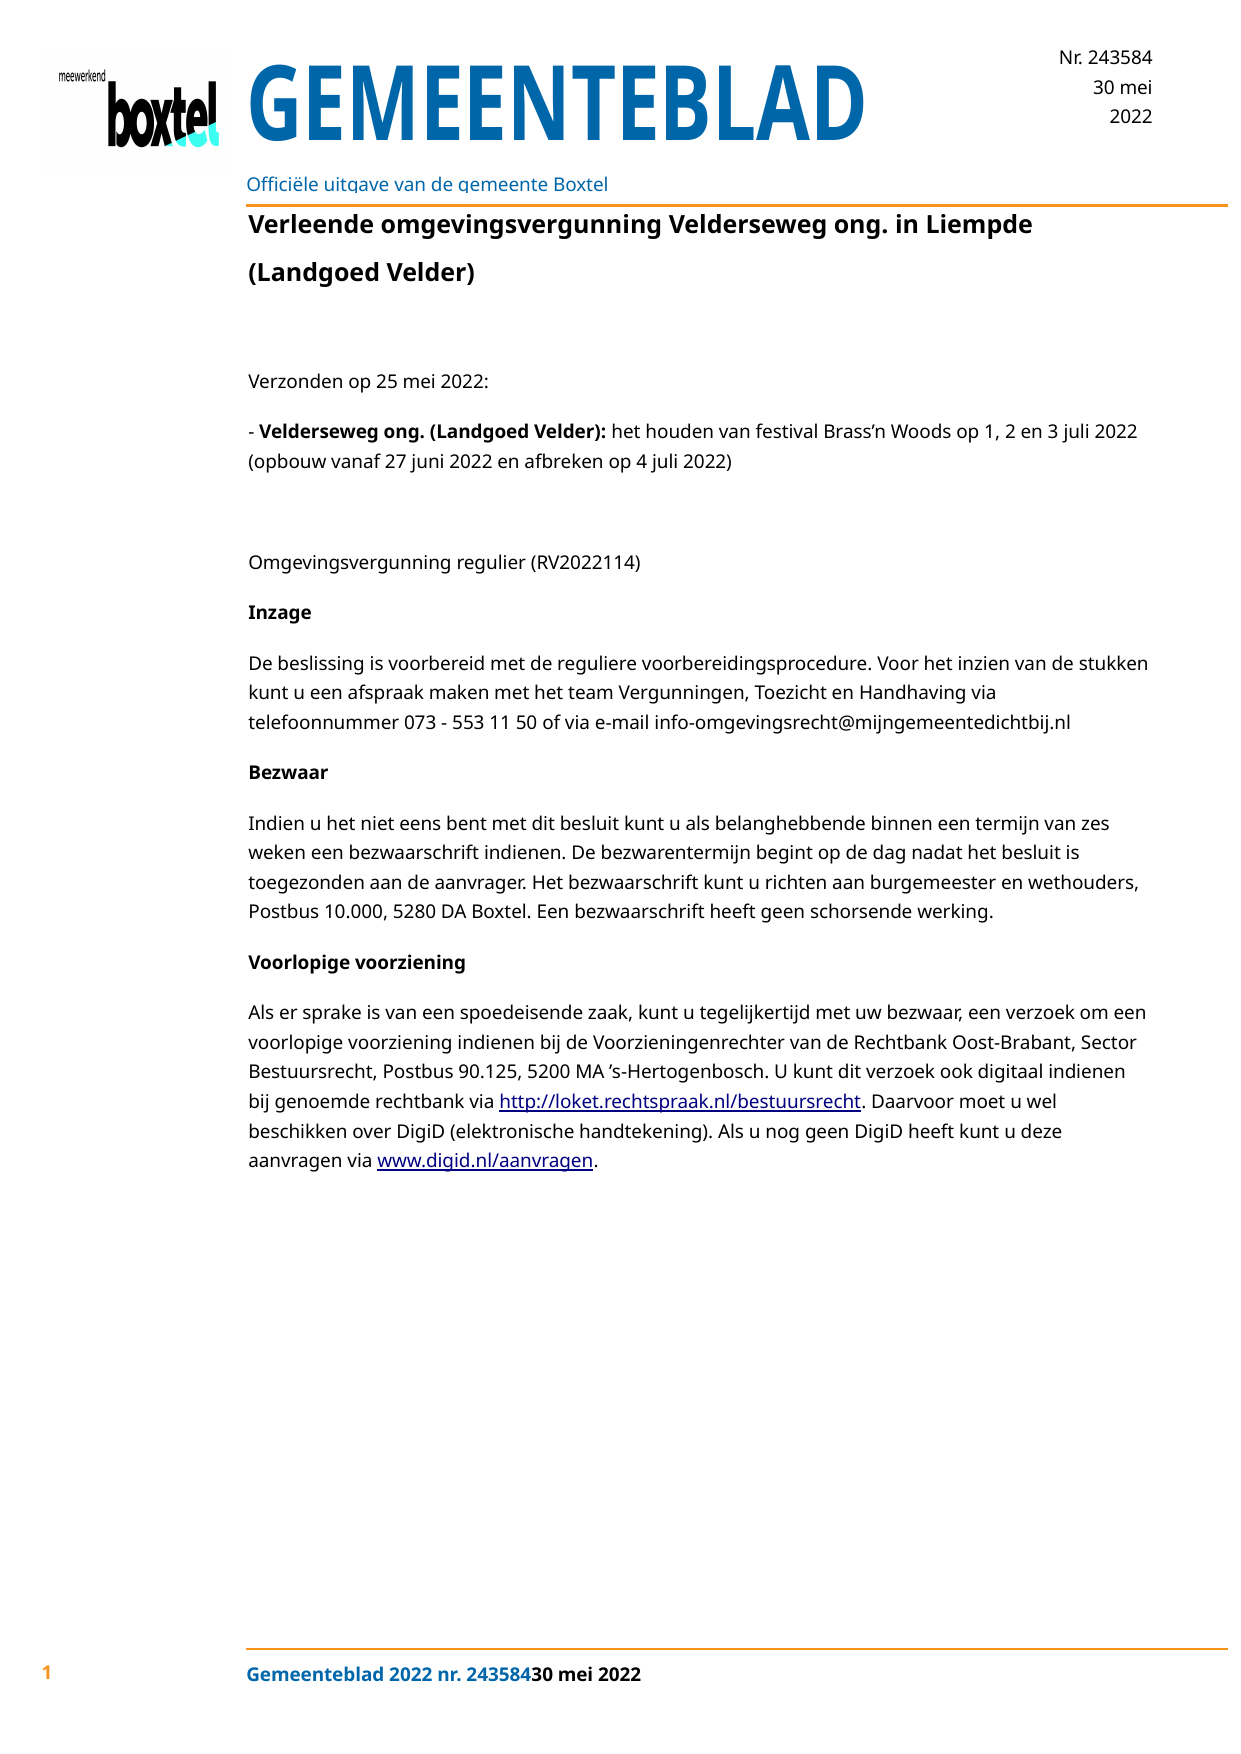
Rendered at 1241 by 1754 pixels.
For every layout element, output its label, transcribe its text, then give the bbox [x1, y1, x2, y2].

text Omgevingsvergunning regulier (RV2022114) [248, 549, 1152, 575]
text Als er sprake is van een spoedeisende zaak, kunt u tegelijkertijd met uw bezwaar, een verzoek om een voorlopige voorziening indienen bij de Voorzieningenrechter van de Rechtbank Oost-Brabant, Sector Bestuursrecht, Postbus 90.125, 5200 MA ’s-Hertogenbosch. U kunt dit verzoek ook digitaal indienen bij genoemde rechtbank via http://loket.rechtspraak.nl/bestuursrecht. Daarvoor moet u wel beschikken over DigiD (elektronische handtekening). Als u nog geen DigiD heeft kunt u deze aanvragen via www.digid.nl/aanvragen. [248, 999, 1152, 1173]
text Inzage [248, 599, 1152, 625]
picture [41, 47, 231, 172]
text Verzonden op 25 mei 2022: [248, 368, 1152, 394]
text - Velderseweg ong. (Landgoed Velder): het houden van festival Brass’n Woods op 1, 2 en 3 juli 2022 (opbouw vanaf 27 juni 2022 en afbreken op 4 juli 2022) [248, 419, 1152, 474]
text Indien u het niet eens bent met dit besluit kunt u als belanghebbende binnen een termijn van zes weken een bezwaarschrift indienen. De bezwarentermijn begint op de dag nadat het besluit is toegezonden aan de aanvrager. Het bezwaarschrift kunt u richten aan burgemeester en wethouders, Postbus 10.000, 5280 DA Boxtel. Een bezwaarschrift heeft geen schorsende werking. [248, 810, 1152, 924]
text Verleende omgevingsvergunning Velderseweg ong. in Liempde (Landgoed Velder) [248, 207, 1152, 288]
text Voorlopige voorziening [248, 949, 1152, 975]
text De beslissing is voorbereid met de reguliere voorbereidingsprocedure. Voor het inzien van de stukken kunt u een afspraak maken met het team Vergunningen, Toezicht en Handhaving via telefoonnummer 073 - 553 11 50 of via e-mail info-omgevingsrecht@mijngemeentedichtbij.nl [248, 650, 1152, 735]
text Bezwaar [248, 759, 1152, 785]
